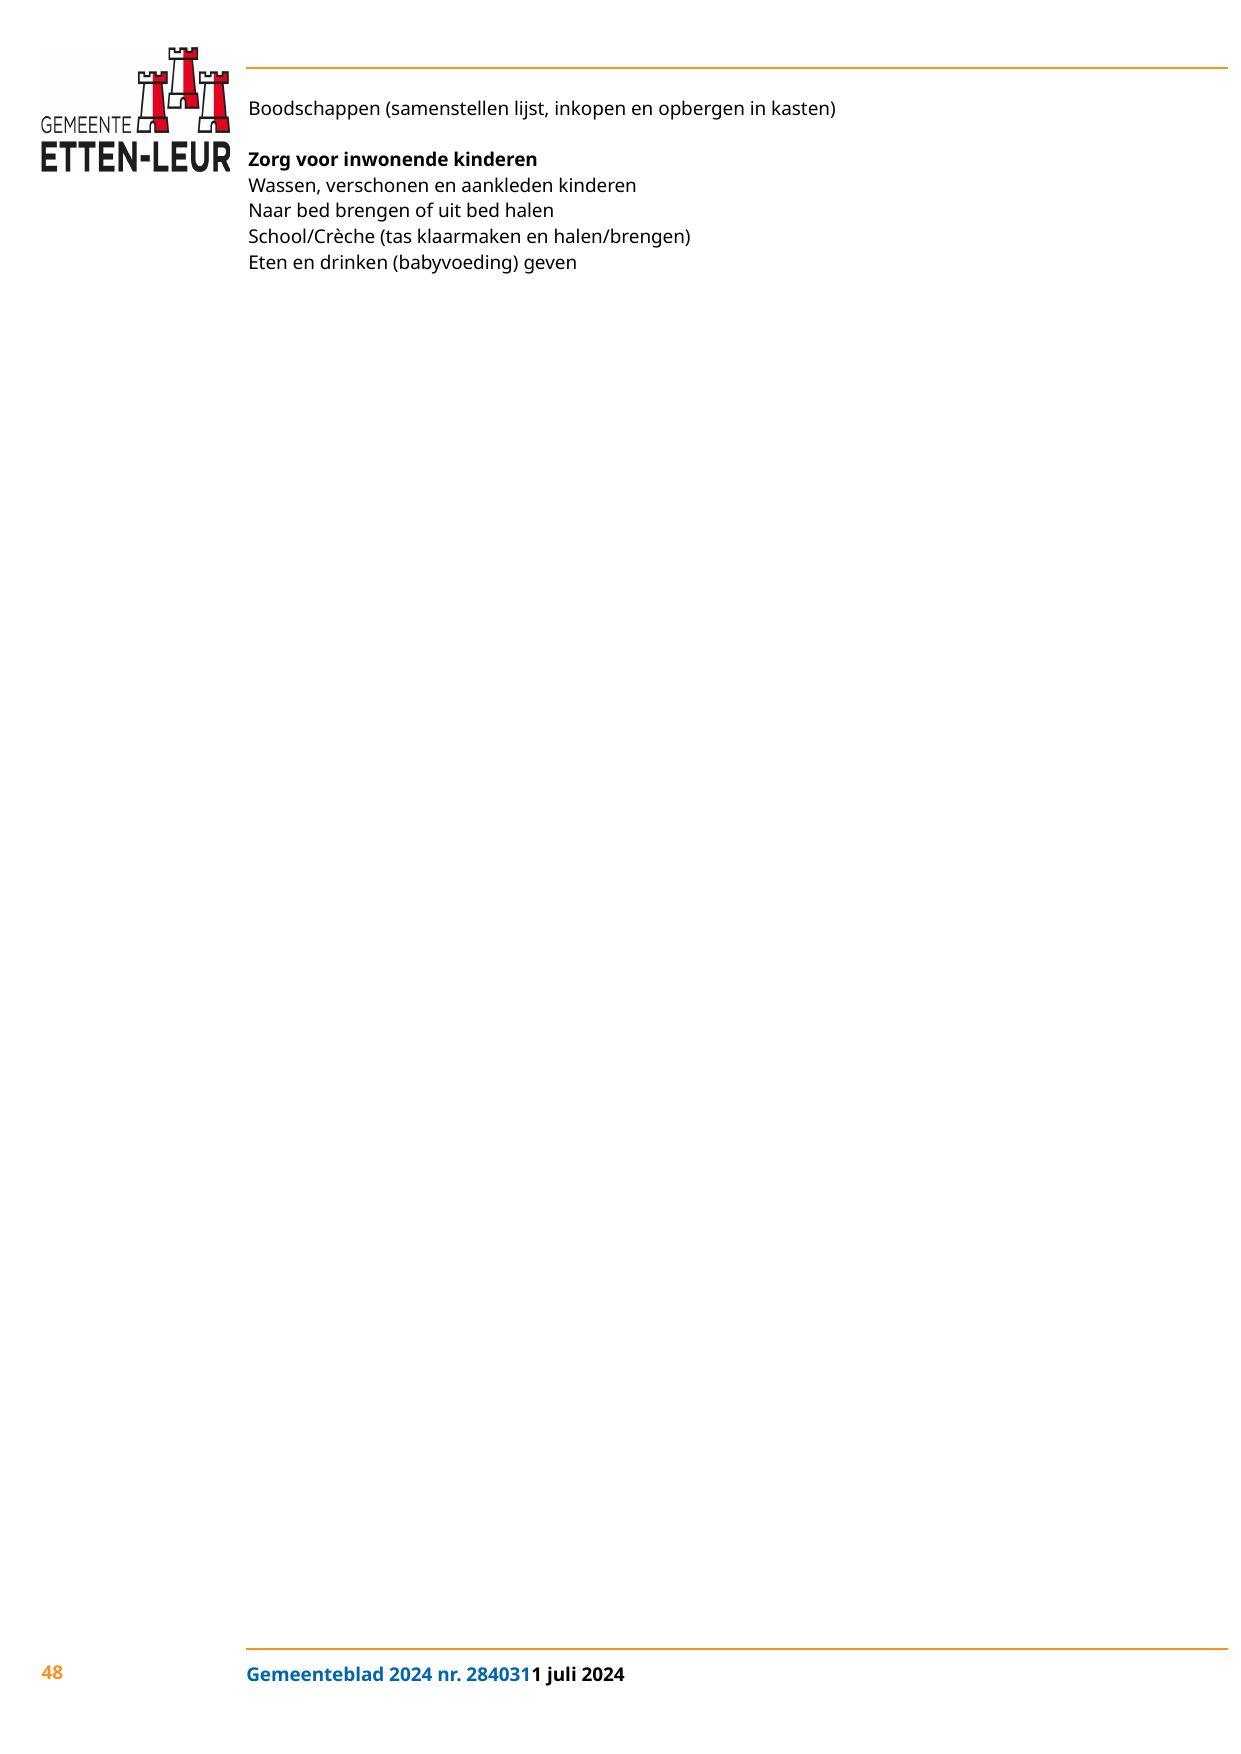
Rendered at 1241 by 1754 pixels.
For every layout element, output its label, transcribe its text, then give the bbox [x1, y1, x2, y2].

table_cell [248, 121, 1152, 146]
picture [41, 47, 231, 172]
table_cell Wassen, verschonen en aankleden kinderen [248, 172, 1152, 198]
table_cell Zorg voor inwonende kinderen [248, 146, 1152, 172]
table_cell Eten en drinken (babyvoeding) geven [248, 249, 1152, 275]
table_cell Boodschappen (samenstellen lijst, inkopen en opbergen in kasten) [248, 95, 1152, 121]
table_cell School/Crèche (tas klaarmaken en halen/brengen) [248, 224, 1152, 249]
table_cell Naar bed brengen of uit bed halen [248, 198, 1152, 223]
